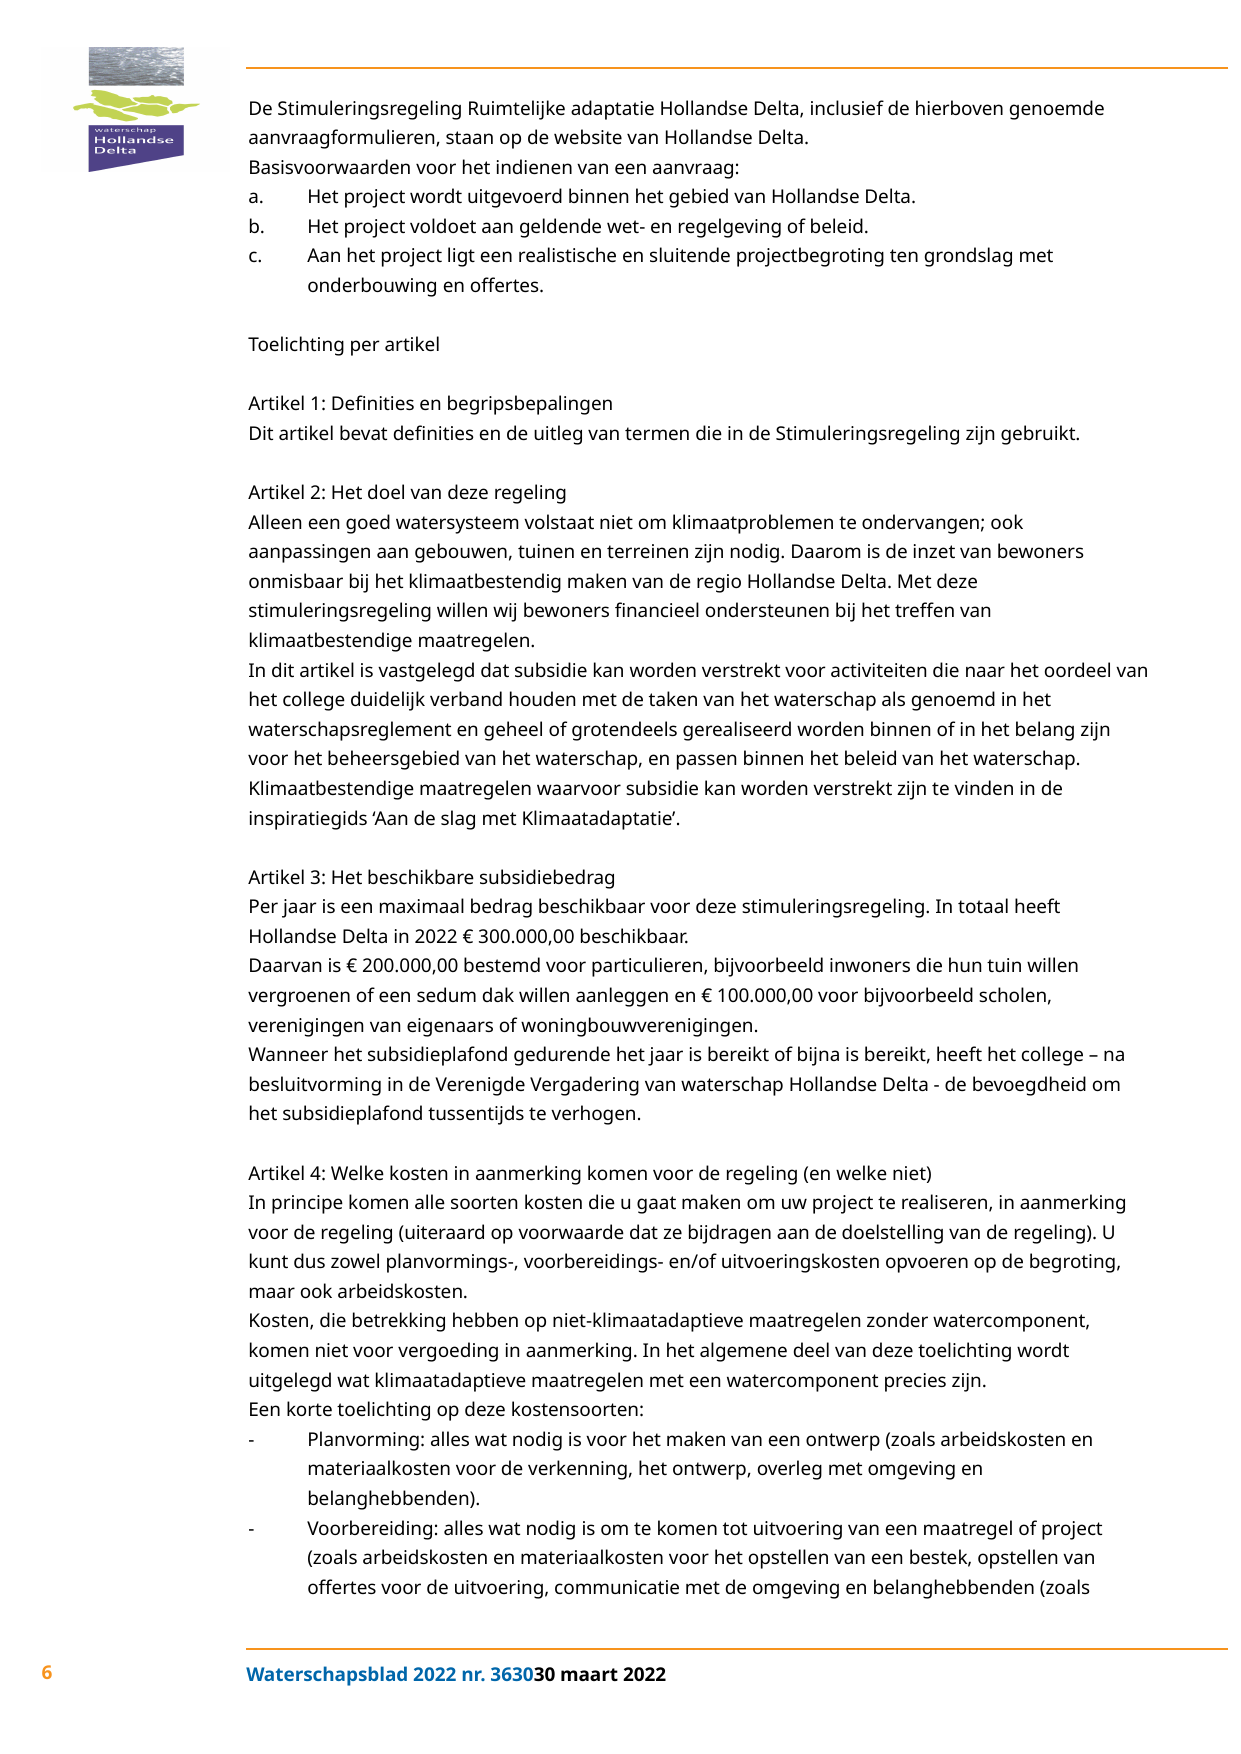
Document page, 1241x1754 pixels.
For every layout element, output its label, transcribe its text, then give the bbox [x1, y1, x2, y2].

text Wanneer het subsidieplafond gedurende het jaar is bereikt of bijna is bereikt, heeft het college – na besluitvorming in de Verenigde Vergadering van waterschap Hollandse Delta - de bevoegdheid om het subsidieplafond tussentijds te verhogen. [248, 1041, 1152, 1126]
text Artikel 4: Welke kosten in aanmerking komen voor de regeling (en welke niet) [248, 1160, 1152, 1186]
text Per jaar is een maximaal bedrag beschikbaar voor deze stimuleringsregeling. In totaal heeft Hollandse Delta in 2022 € 300.000,00 beschikbaar. [248, 893, 1152, 949]
text Kosten, die betrekking hebben op niet-klimaatadaptieve maatregelen zonder watercomponent, komen niet voor vergoeding in aanmerking. In het algemene deel van deze toelichting wordt uitgelegd wat klimaatadaptieve maatregelen met een watercomponent precies zijn. [248, 1308, 1152, 1393]
text Basisvoorwaarden voor het indienen van een aanvraag: [248, 154, 1152, 180]
text Artikel 2: Het doel van deze regeling [248, 479, 1152, 505]
list Het project voldoet aan geldende wet- en regelgeving of beleid. [248, 213, 1152, 239]
list Aan het project ligt een realistische en sluitende projectbegroting ten grondslag met onderbouwing en offertes. [248, 243, 1152, 298]
text Dit artikel bevat definities en de uitleg van termen die in de Stimuleringsregeling zijn gebruikt. [248, 420, 1152, 446]
text In dit artikel is vastgelegd dat subsidie kan worden verstrekt voor activiteiten die naar het oordeel van het college duidelijk verband houden met de taken van het waterschap als genoemd in het waterschapsreglement en geheel of grotendeels gerealiseerd worden binnen of in het belang zijn voor het beheersgebied van het waterschap, en passen binnen het beleid van het waterschap. [248, 657, 1152, 771]
text Een korte toelichting op deze kostensoorten: [248, 1396, 1152, 1422]
list Planvorming: alles wat nodig is voor het maken van een ontwerp (zoals arbeidskosten en materiaalkosten voor de verkenning, het ontwerp, overleg met omgeving en belanghebbenden). [248, 1426, 1152, 1511]
picture [41, 47, 231, 172]
text In principe komen alle soorten kosten die u gaat maken om uw project te realiseren, in aanmerking voor de regeling (uiteraard op voorwaarde dat ze bijdragen aan de doelstelling van de regeling). U kunt dus zowel planvormings-, voorbereidings- en/of uitvoeringskosten opvoeren op de begroting, maar ook arbeidskosten. [248, 1189, 1152, 1304]
list Voorbereiding: alles wat nodig is om te komen tot uitvoering van een maatregel of project (zoals arbeidskosten en materiaalkosten voor het opstellen van een bestek, opstellen van offertes voor de uitvoering, communicatie met de omgeving en belanghebbenden (zoals [248, 1515, 1152, 1600]
text De Stimuleringsregeling Ruimtelijke adaptatie Hollandse Delta, inclusief de hierboven genoemde aanvraagformulieren, staan op de website van Hollandse Delta. [248, 95, 1152, 150]
list Het project wordt uitgevoerd binnen het gebied van Hollandse Delta. [248, 183, 1152, 209]
text Daarvan is € 200.000,00 bestemd voor particulieren, bijvoorbeeld inwoners die hun tuin willen vergroenen of een sedum dak willen aanleggen en € 100.000,00 voor bijvoorbeeld scholen, verenigingen van eigenaars of woningbouwverenigingen. [248, 953, 1152, 1038]
text Artikel 3: Het beschikbare subsidiebedrag [248, 864, 1152, 890]
text Toelichting per artikel [248, 331, 1152, 357]
text Artikel 1: Definities en begripsbepalingen [248, 391, 1152, 416]
text Klimaatbestendige maatregelen waarvoor subsidie kan worden verstrekt zijn te vinden in de inspiratiegids ‘Aan de slag met Klimaatadaptatie’. [248, 775, 1152, 831]
text Alleen een goed watersysteem volstaat niet om klimaatproblemen te ondervangen; ook aanpassingen aan gebouwen, tuinen en terreinen zijn nodig. Daarom is de inzet van bewoners onmisbaar bij het klimaatbestendig maken van de regio Hollandse Delta. Met deze stimuleringsregeling willen wij bewoners financieel ondersteunen bij het treffen van klimaatbestendige maatregelen. [248, 509, 1152, 653]
